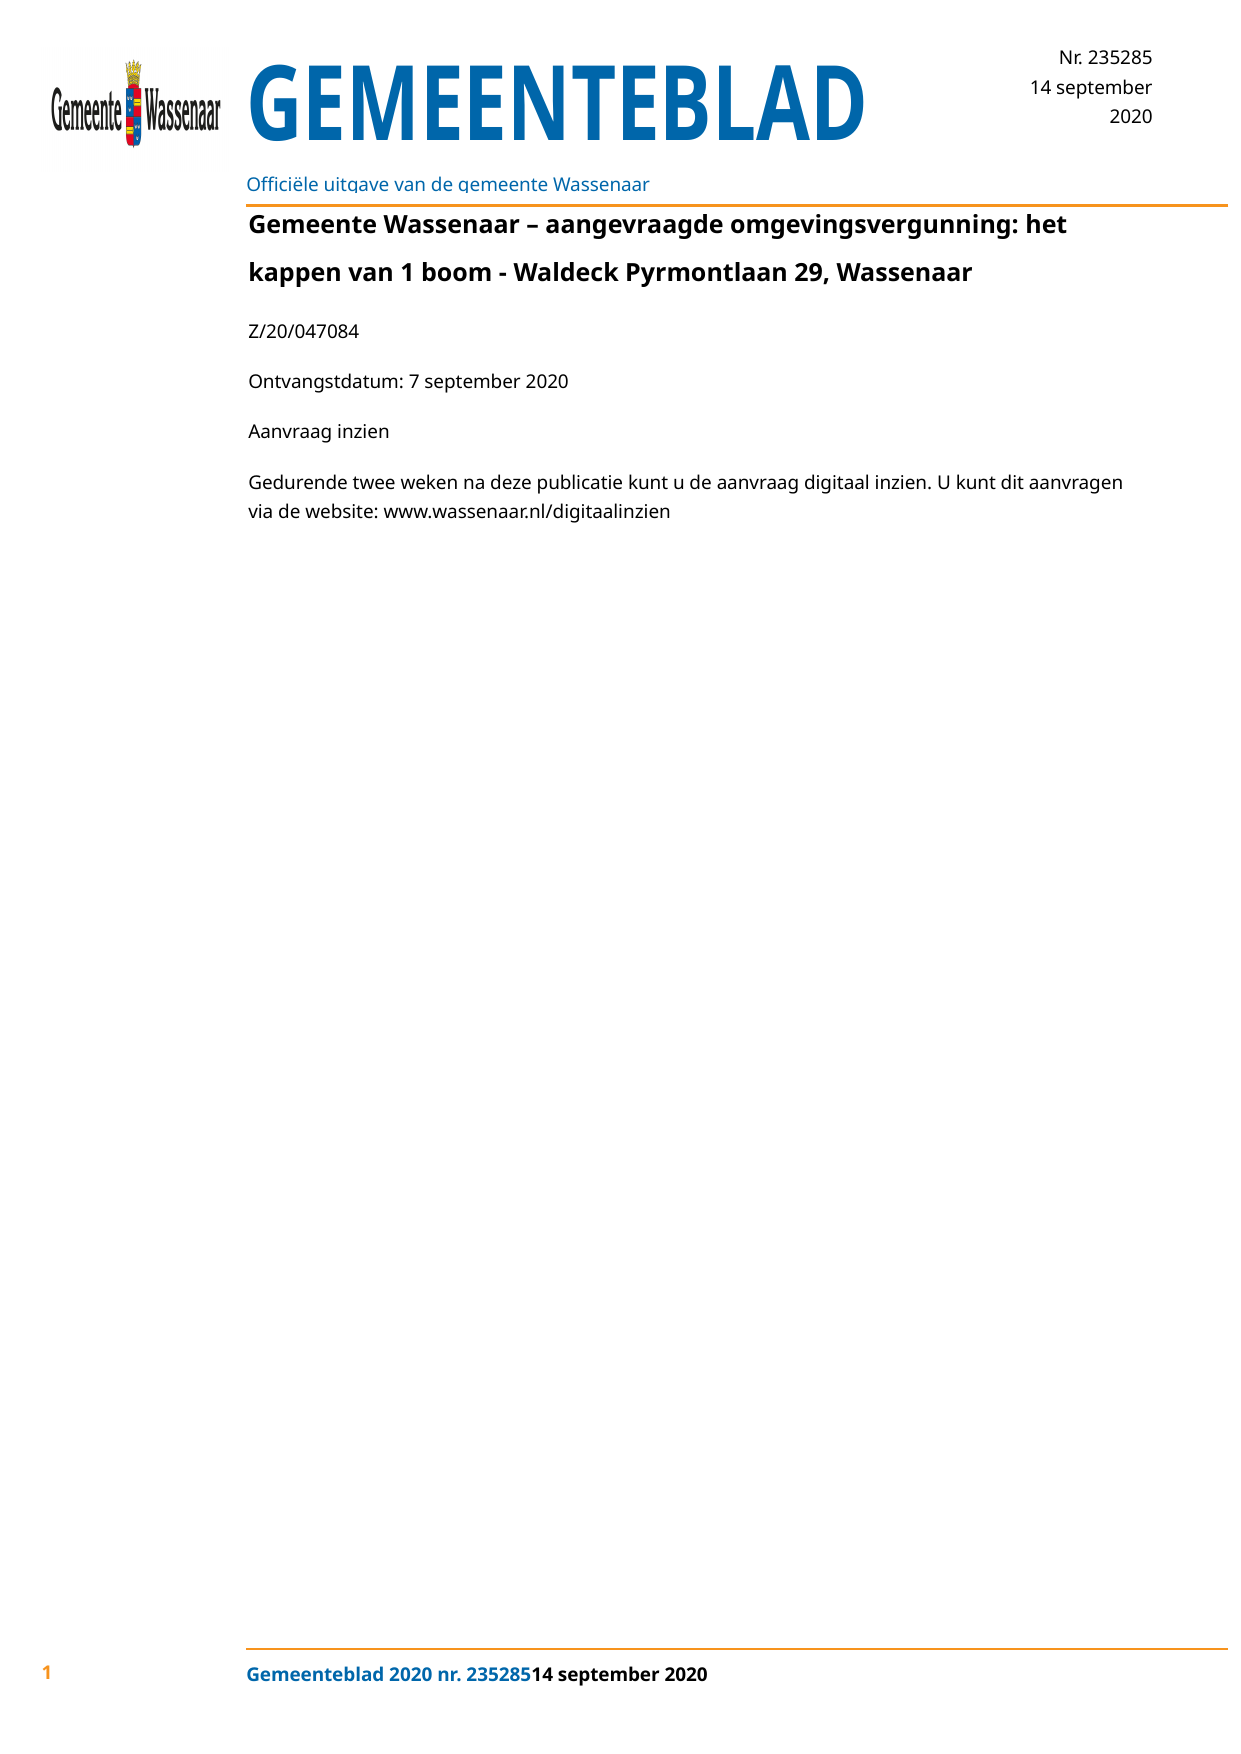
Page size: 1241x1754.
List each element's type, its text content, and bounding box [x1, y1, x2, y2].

text Z/20/047084 [248, 318, 1152, 344]
text Ontvangstdatum: 7 september 2020 [248, 368, 1152, 394]
text Gedurende twee weken na deze publicatie kunt u de aanvraag digitaal inzien. U kunt dit aanvragen via de website: www.wassenaar.nl/digitaalinzien [248, 469, 1152, 524]
text Aanvraag inzien [248, 419, 1152, 444]
picture [41, 47, 231, 172]
text Gemeente Wassenaar – aangevraagde omgevingsvergunning: het kappen van 1 boom - Waldeck Pyrmontlaan 29, Wassenaar [248, 207, 1152, 288]
